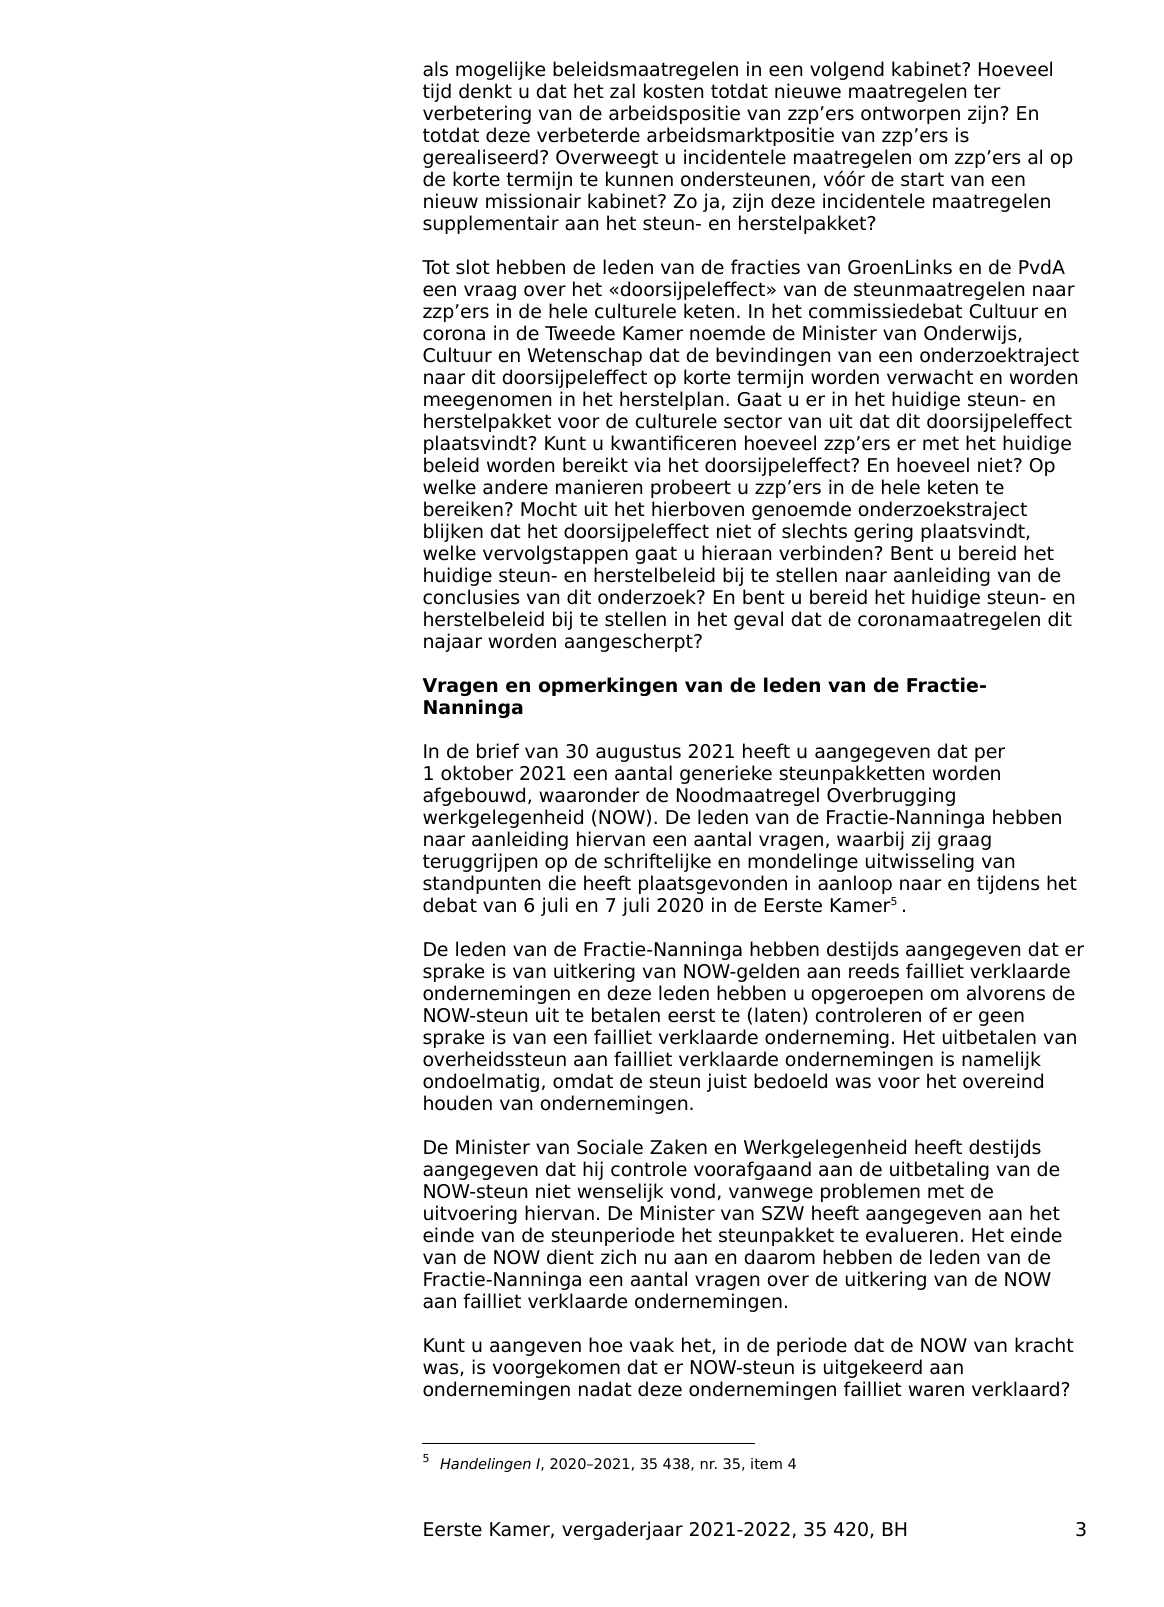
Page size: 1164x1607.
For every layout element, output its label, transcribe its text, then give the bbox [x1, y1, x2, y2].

text Tot slot hebben de leden van de fracties van GroenLinks en de PvdA een vraag over het «doorsijpeleffect» van de steunmaatregelen naar zzp’ers in de hele culturele keten. In het commissiedebat Cultuur en corona in de Tweede Kamer noemde de Minister van Onderwijs, Cultuur en Wetenschap dat de bevindingen van een onderzoektraject naar dit doorsijpeleffect op korte termijn worden verwacht en worden meegenomen in het herstelplan. Gaat u er in het huidige steun- en herstelpakket voor de culturele sector van uit dat dit doorsijpeleffect plaatsvindt? Kunt u kwantificeren hoeveel zzp’ers er met het huidige beleid worden bereikt via het doorsijpeleffect? En hoeveel niet? Op welke andere manieren probeert u zzp’ers in de hele keten te bereiken? Mocht uit het hierboven genoemde onderzoekstraject blijken dat het doorsijpeleffect niet of slechts gering plaatsvindt, welke vervolgstappen gaat u hieraan verbinden? Bent u bereid het huidige steun- en herstelbeleid bij te stellen naar aanleiding van de conclusies van dit onderzoek? En bent u bereid het huidige steun- en herstelbeleid bij te stellen in het geval dat de coronamaatregelen dit najaar worden aangescherpt? [422, 257, 1087, 653]
text Handelingen I, 2020–2021, 35 438, nr. 35, item 4 [422, 1452, 1087, 1474]
text De leden van de Fractie-Nanninga hebben destijds aangegeven dat er sprake is van uitkering van NOW-gelden aan reeds failliet verklaarde ondernemingen en deze leden hebben u opgeroepen om alvorens de NOW-steun uit te betalen eerst te (laten) controleren of er geen sprake is van een failliet verklaarde onderneming. Het uitbetalen van overheidssteun aan failliet verklaarde ondernemingen is namelijk ondoelmatig, omdat de steun juist bedoeld was voor het overeind houden van ondernemingen. [422, 939, 1087, 1115]
text In de brief van 30 augustus 2021 heeft u aangegeven dat per 1 oktober 2021 een aantal generieke steunpakketten worden afgebouwd, waaronder de Noodmaatregel Overbrugging werkgelegenheid (NOW). De leden van de Fractie-Nanninga hebben naar aanleiding hiervan een aantal vragen, waarbij zij graag teruggrijpen op de schriftelijke en mondelinge uitwisseling van standpunten die heeft plaatsgevonden in aanloop naar en tijdens het debat van 6 juli en 7 juli 2020 in de Eerste Kamer. [422, 741, 1087, 917]
text De Minister van Sociale Zaken en Werkgelegenheid heeft destijds aangegeven dat hij controle voorafgaand aan de uitbetaling van de NOW-steun niet wenselijk vond, vanwege problemen met de uitvoering hiervan. De Minister van SZW heeft aangegeven aan het einde van de steunperiode het steunpakket te evalueren. Het einde van de NOW dient zich nu aan en daarom hebben de leden van de Fractie-Nanninga een aantal vragen over de uitkering van de NOW aan failliet verklaarde ondernemingen. [422, 1137, 1087, 1313]
text als mogelijke beleidsmaatregelen in een volgend kabinet? Hoeveel tijd denkt u dat het zal kosten totdat nieuwe maatregelen ter verbetering van de arbeidspositie van zzp’ers ontworpen zijn? En totdat deze verbeterde arbeidsmarktpositie van zzp’ers is gerealiseerd? Overweegt u incidentele maatregelen om zzp’ers al op de korte termijn te kunnen ondersteunen, vóór de start van een nieuw missionair kabinet? Zo ja, zijn deze incidentele maatregelen supplementair aan het steun- en herstelpakket? [422, 59, 1087, 235]
subtitle Vragen en opmerkingen van de leden van de Fractie-Nanninga [422, 675, 1087, 719]
text Kunt u aangeven hoe vaak het, in de periode dat de NOW van kracht was, is voorgekomen dat er NOW-steun is uitgekeerd aan ondernemingen nadat deze ondernemingen failliet waren verklaard? [422, 1335, 1087, 1401]
